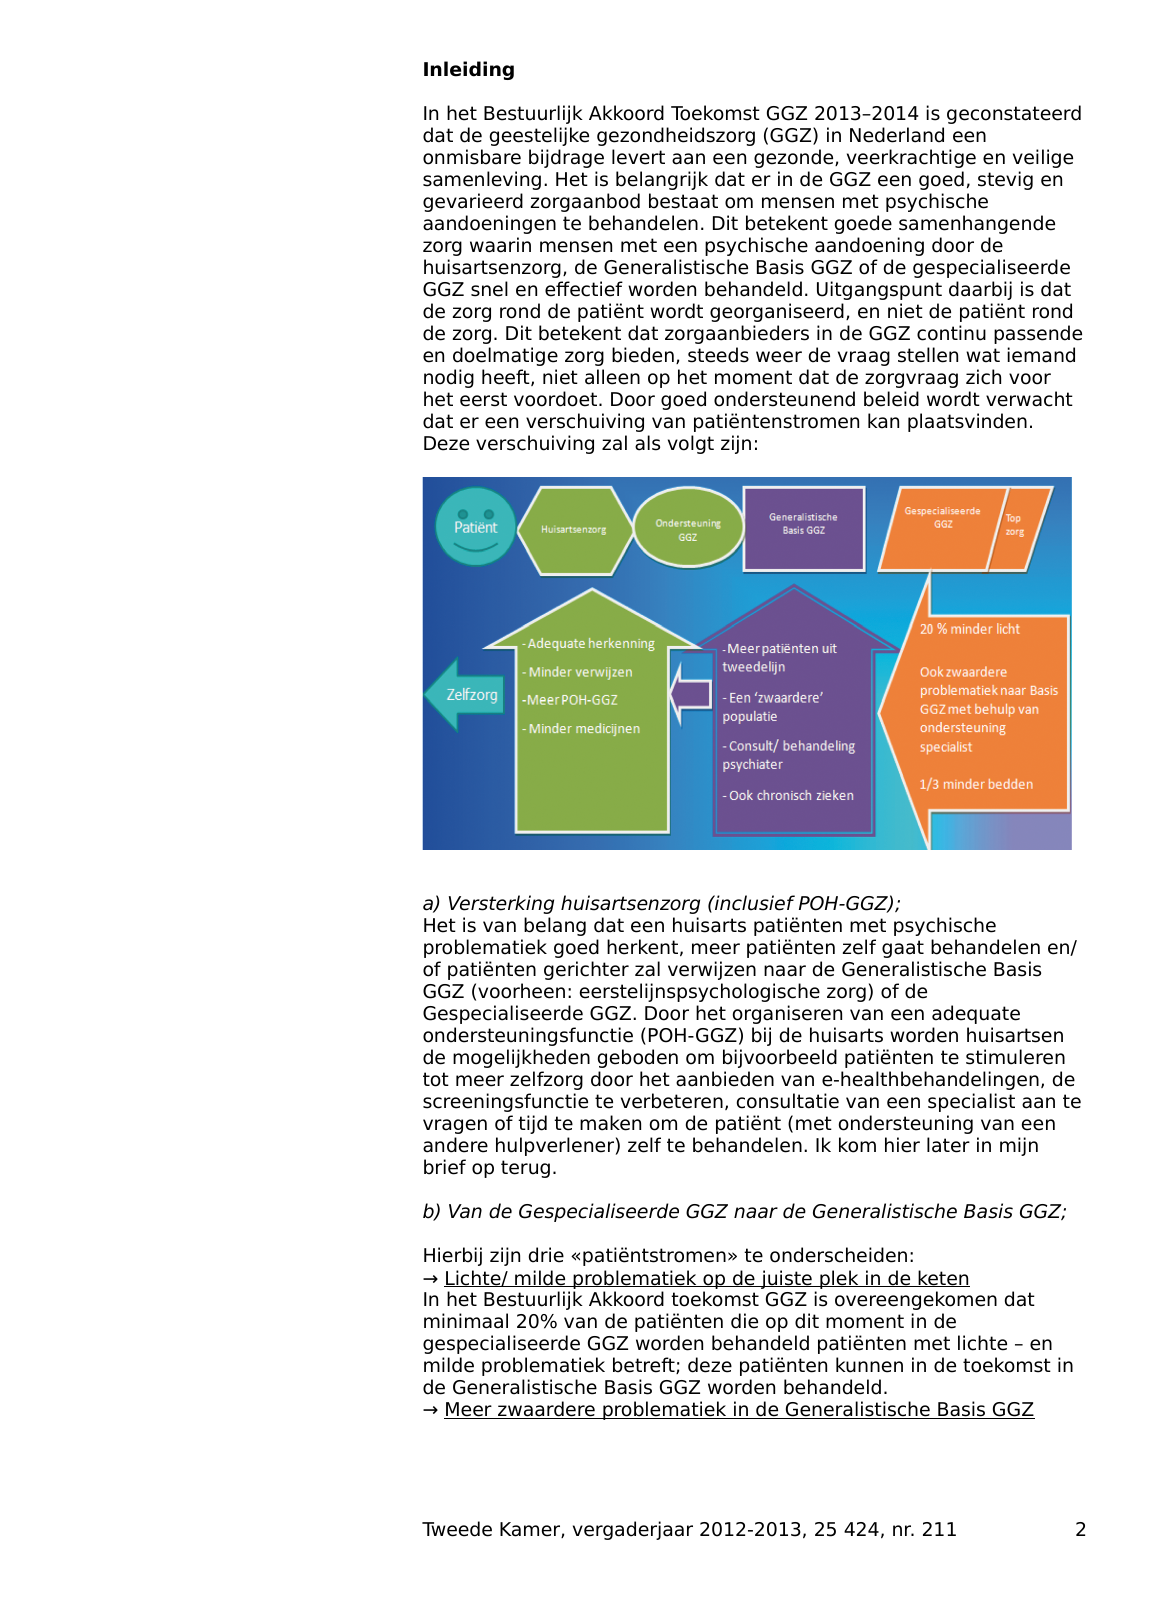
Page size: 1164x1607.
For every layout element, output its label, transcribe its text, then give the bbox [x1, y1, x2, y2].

subtitle b) Van de Gespecialiseerde GGZ naar de Generalistische Basis GGZ; [422, 1201, 1087, 1223]
subtitle a) Versterking huisartsenzorg (inclusief POH-GGZ); [422, 893, 1087, 915]
text → Lichte/ milde problematiek op de juiste plek in de keten [422, 1267, 1087, 1289]
text In het Bestuurlijk Akkoord Toekomst GGZ 2013–2014 is geconstateerd dat de geestelijke gezondheidszorg (GGZ) in Nederland een onmisbare bijdrage levert aan een gezonde, veerkrachtige en veilige samenleving. Het is belangrijk dat er in de GGZ een goed, stevig en gevarieerd zorgaanbod bestaat om mensen met psychische aandoeningen te behandelen. Dit betekent goede samenhangende zorg waarin mensen met een psychische aandoening door de huisartsenzorg, de Generalistische Basis GGZ of de gespecialiseerde GGZ snel en effectief worden behandeld. Uitgangspunt daarbij is dat de zorg rond de patiënt wordt georganiseerd, en niet de patiënt rond de zorg. Dit betekent dat zorgaanbieders in de GGZ continu passende en doelmatige zorg bieden, steeds weer de vraag stellen wat iemand nodig heeft, niet alleen op het moment dat de zorgvraag zich voor het eerst voordoet. Door goed ondersteunend beleid wordt verwacht dat er een verschuiving van patiëntenstromen kan plaatsvinden. Deze verschuiving zal als volgt zijn: [422, 103, 1087, 455]
text Het is van belang dat een huisarts patiënten met psychische problematiek goed herkent, meer patiënten zelf gaat behandelen en/ of patiënten gerichter zal verwijzen naar de Generalistische Basis GGZ (voorheen: eerstelijnspsychologische zorg) of de Gespecialiseerde GGZ. Door het organiseren van een adequate ondersteuningsfunctie (POH-GGZ) bij de huisarts worden huisartsen de mogelijkheden geboden om bijvoorbeeld patiënten te stimuleren tot meer zelfzorg door het aanbieden van e-healthbehandelingen, de screeningsfunctie te verbeteren, consultatie van een specialist aan te vragen of tijd te maken om de patiënt (met ondersteuning van een andere hulpverlener) zelf te behandelen. Ik kom hier later in mijn brief op terug. [422, 915, 1087, 1179]
subtitle Inleiding [422, 59, 1087, 81]
picture [422, 477, 1072, 850]
text In het Bestuurlijk Akkoord toekomst GGZ is overeengekomen dat minimaal 20% van de patiënten die op dit moment in de gespecialiseerde GGZ worden behandeld patiënten met lichte – en milde problematiek betreft; deze patiënten kunnen in de toekomst in de Generalistische Basis GGZ worden behandeld. [422, 1289, 1087, 1399]
text Hierbij zijn drie «patiëntstromen» te onderscheiden: [422, 1245, 1087, 1267]
text → Meer zwaardere problematiek in de Generalistische Basis GGZ [422, 1399, 1087, 1421]
